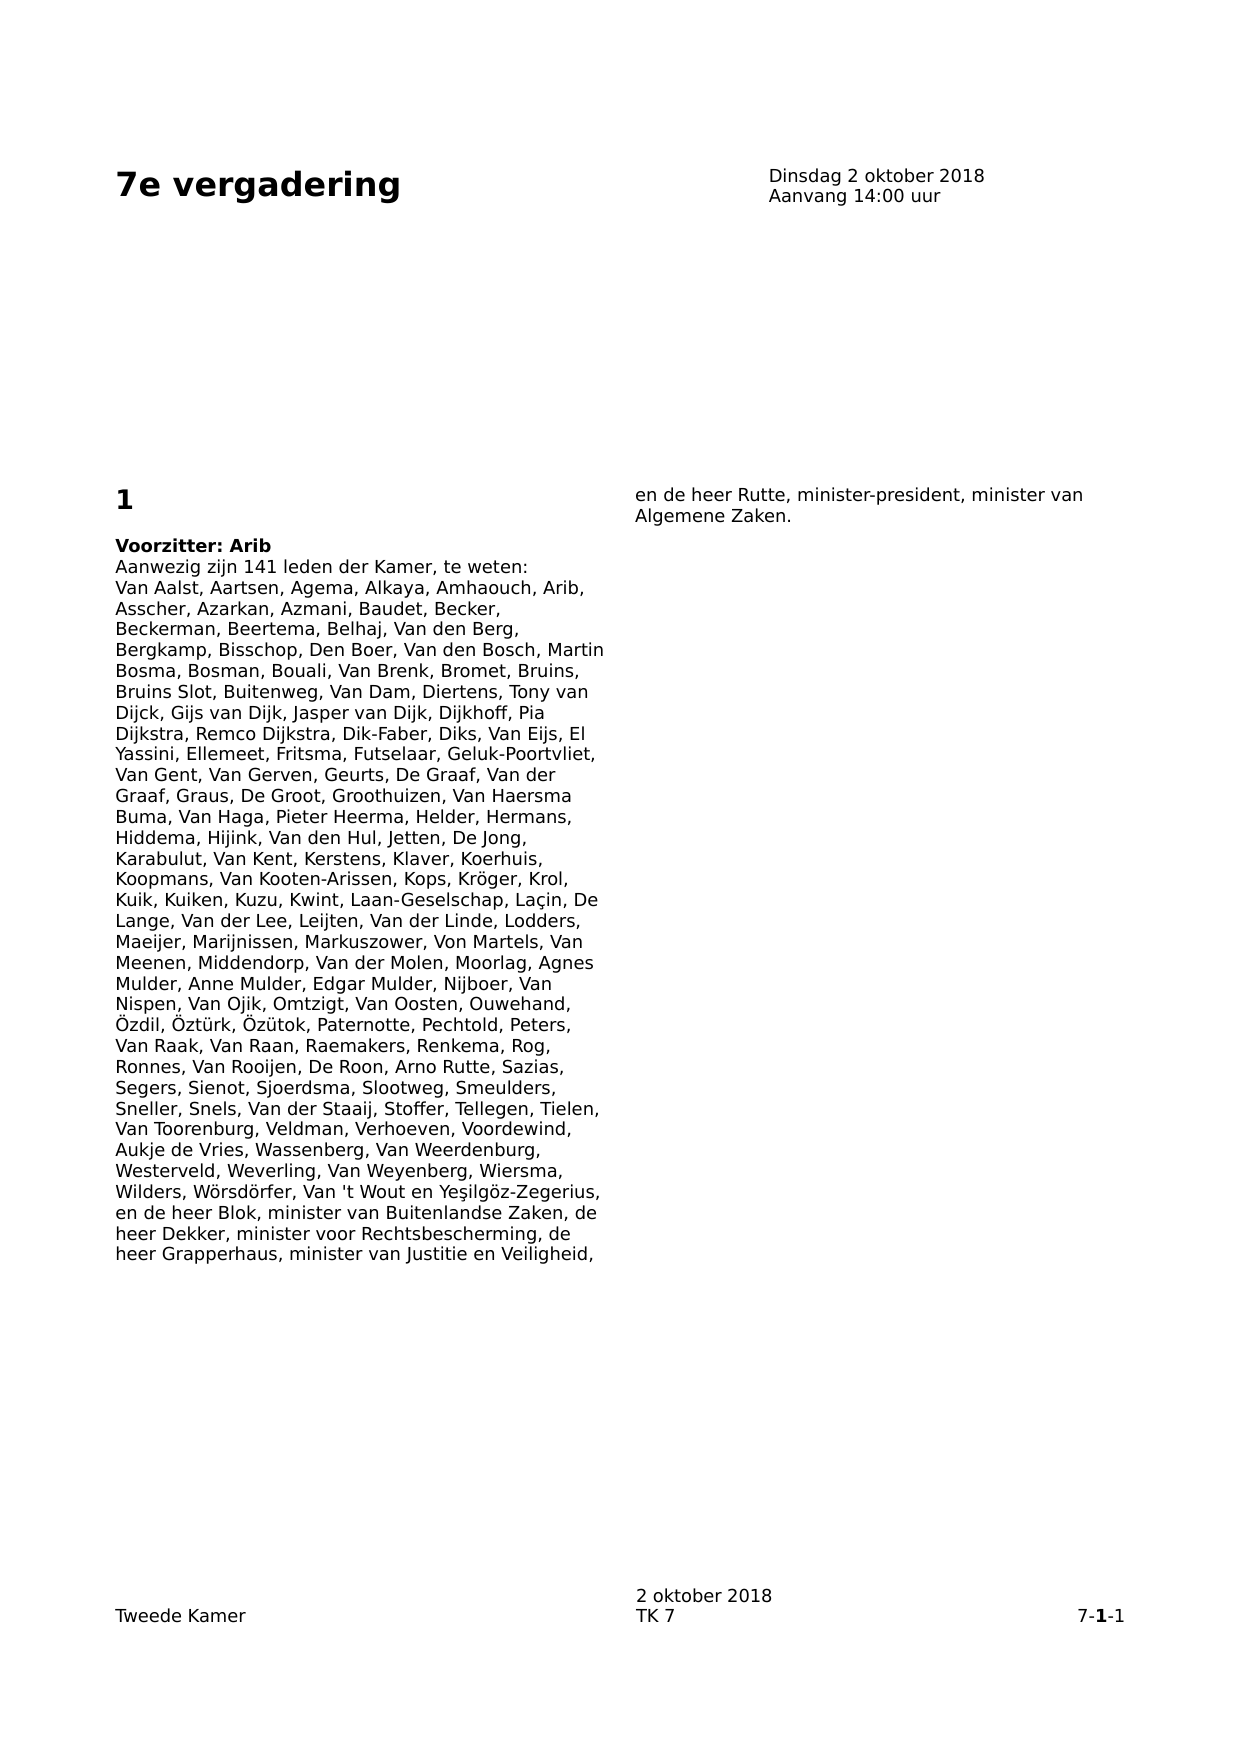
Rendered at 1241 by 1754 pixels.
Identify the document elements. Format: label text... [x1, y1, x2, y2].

table_cell Aanvang 14:00 uur [769, 186, 1125, 207]
text Van Aalst, Aartsen, Agema, Alkaya, Amhaouch, Arib, Asscher, Azarkan, Azmani, Baudet, Becker, Beckerman, Beertema, Belhaj, Van den Berg, Bergkamp, Bisschop, Den Boer, Van den Bosch, Martin Bosma, Bosman, Bouali, Van Brenk, Bromet, Bruins, Bruins Slot, Buitenweg, Van Dam, Diertens, Tony van Dijck, Gijs van Dijk, Jasper van Dijk, Dijkhoff, Pia Dijkstra, Remco Dijkstra, Dik-Faber, Diks, Van Eijs, El Yassini, Ellemeet, Fritsma, Futselaar, Geluk-Poortvliet, Van Gent, Van Gerven, Geurts, De Graaf, Van der Graaf, Graus, De Groot, Groothuizen, Van Haersma Buma, Van Haga, Pieter Heerma, Helder, Hermans, Hiddema, Hijink, Van den Hul, Jetten, De Jong, Karabulut, Van Kent, Kerstens, Klaver, Koerhuis, Koopmans, Van Kooten-Arissen, Kops, Kröger, Krol, Kuik, Kuiken, Kuzu, Kwint, Laan-Geselschap, Laçin, De Lange, Van der Lee, Leijten, Van der Linde, Lodders, Maeijer, Marijnissen, Markuszower, Von Martels, Van Meenen, Middendorp, Van der Molen, Moorlag, Agnes Mulder, Anne Mulder, Edgar Mulder, Nijboer, Van Nispen, Van Ojik, Omtzigt, Van Oosten, Ouwehand, Özdil, Öztürk, Özütok, Paternotte, Pechtold, Peters, Van Raak, Van Raan, Raemakers, Renkema, Rog, Ronnes, Van Rooijen, De Roon, Arno Rutte, Sazias, Segers, Sienot, Sjoerdsma, Slootweg, Smeulders, Sneller, Snels, Van der Staaij, Stoffer, Tellegen, Tielen, Van Toorenburg, Veldman, Verhoeven, Voordewind, Aukje de Vries, Wassenberg, Van Weerdenburg, Westerveld, Weverling, Van Weyenberg, Wiersma, Wilders, Wörsdörfer, Van 't Wout en Yeşilgöz-Zegerius, [115, 577, 605, 1202]
text en de heer Rutte, minister-president, minister van Algemene Zaken. [635, 484, 1125, 526]
text en de heer Blok, minister van Buitenlandse Zaken, de heer Dekker, minister voor Rechtsbescherming, de heer Grapperhaus, minister van Justitie en Veiligheid, [115, 1202, 605, 1265]
title 1 [115, 484, 605, 516]
table_header Dinsdag 2 oktober 2018 [769, 165, 1125, 186]
text Voorzitter: Arib [115, 536, 605, 557]
text Aanwezig zijn 141 leden der Kamer, te weten: [115, 557, 605, 577]
table_header 7e vergadering [115, 165, 768, 207]
